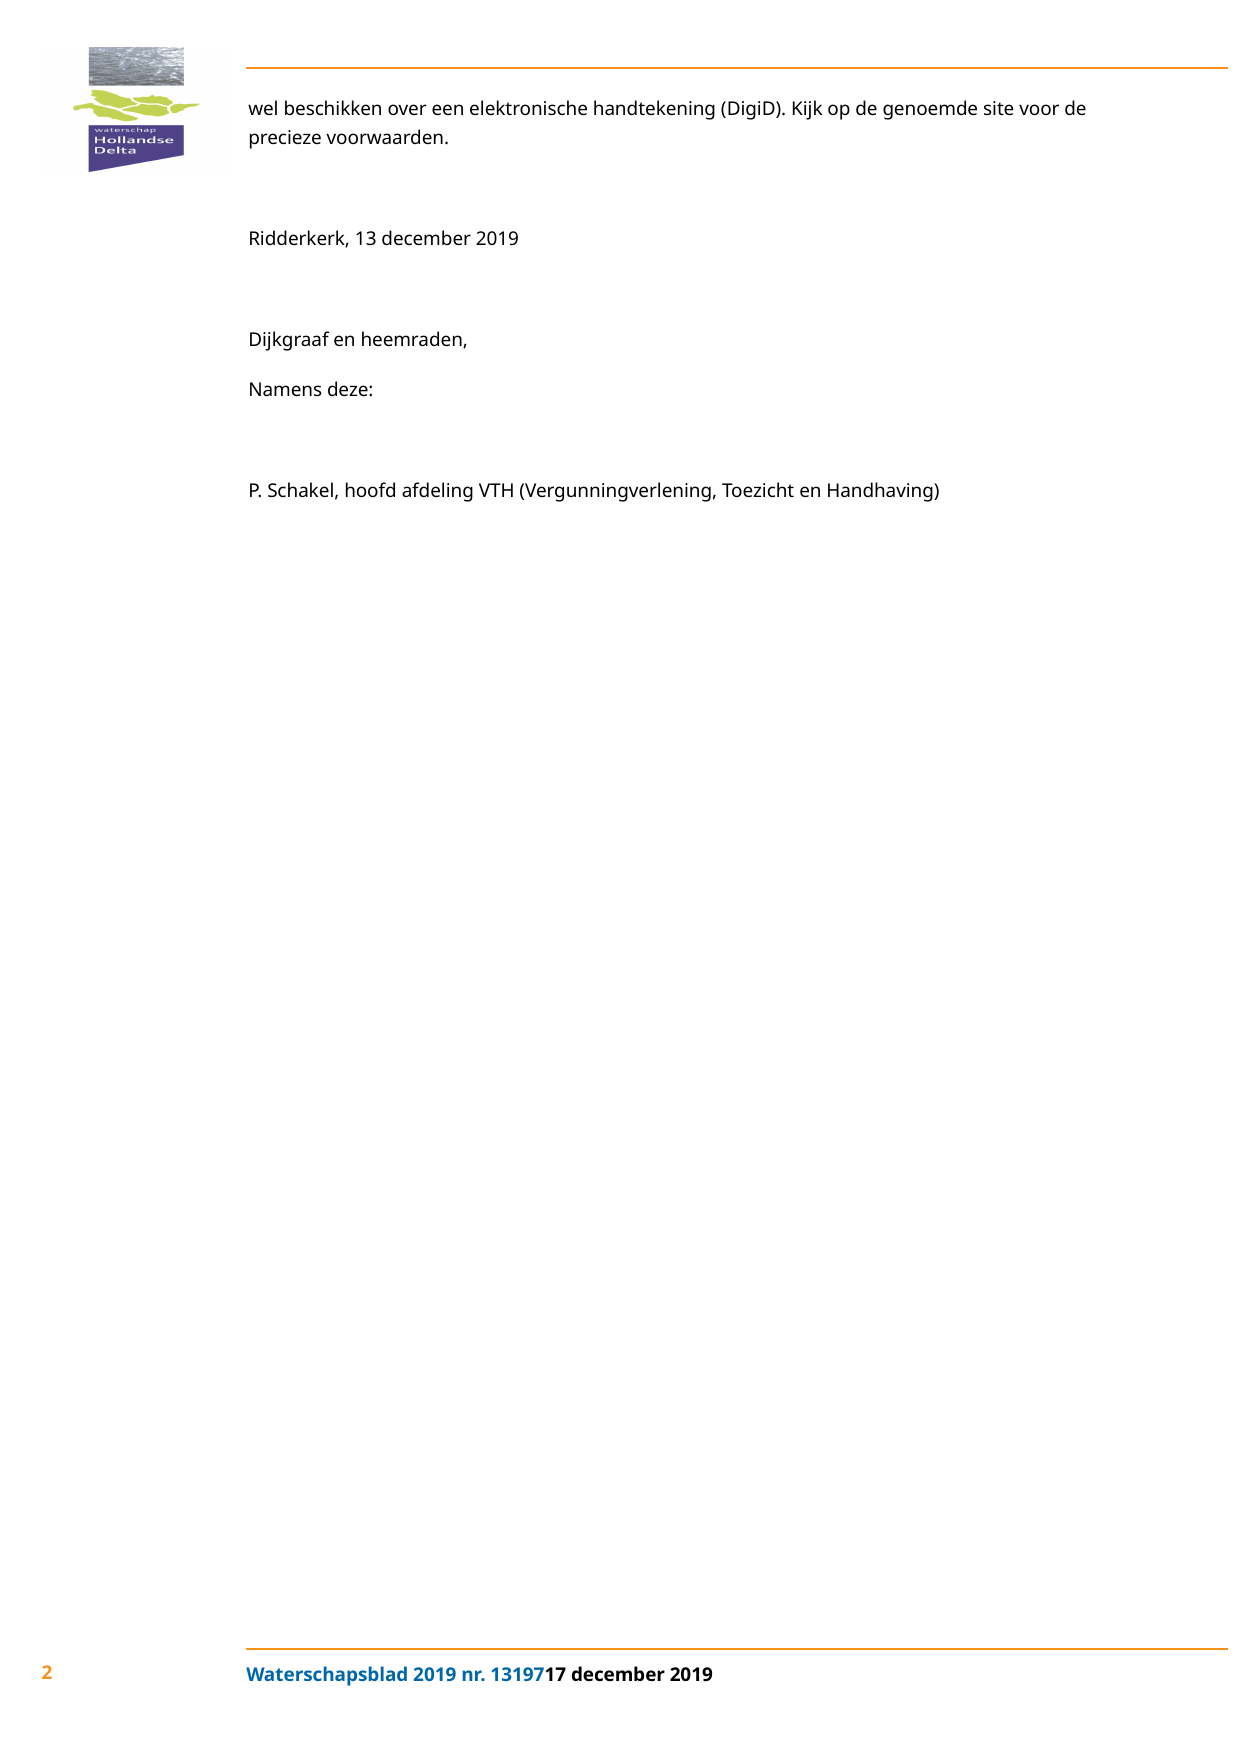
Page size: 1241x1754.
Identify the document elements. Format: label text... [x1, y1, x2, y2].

text Dijkgraaf en heemraden, [248, 326, 1152, 352]
text Ridderkerk, 13 december 2019 [248, 225, 1152, 251]
text wel beschikken over een elektronische handtekening (DigiD). Kijk op de genoemde site voor de precieze voorwaarden. [248, 95, 1152, 150]
table_header [248, 608, 1152, 663]
picture [41, 47, 231, 172]
text Namens deze: [248, 376, 1152, 402]
text P. Schakel, hoofd afdeling VTH (Vergunningverlening, Toezicht en Handhaving) [248, 477, 1152, 503]
